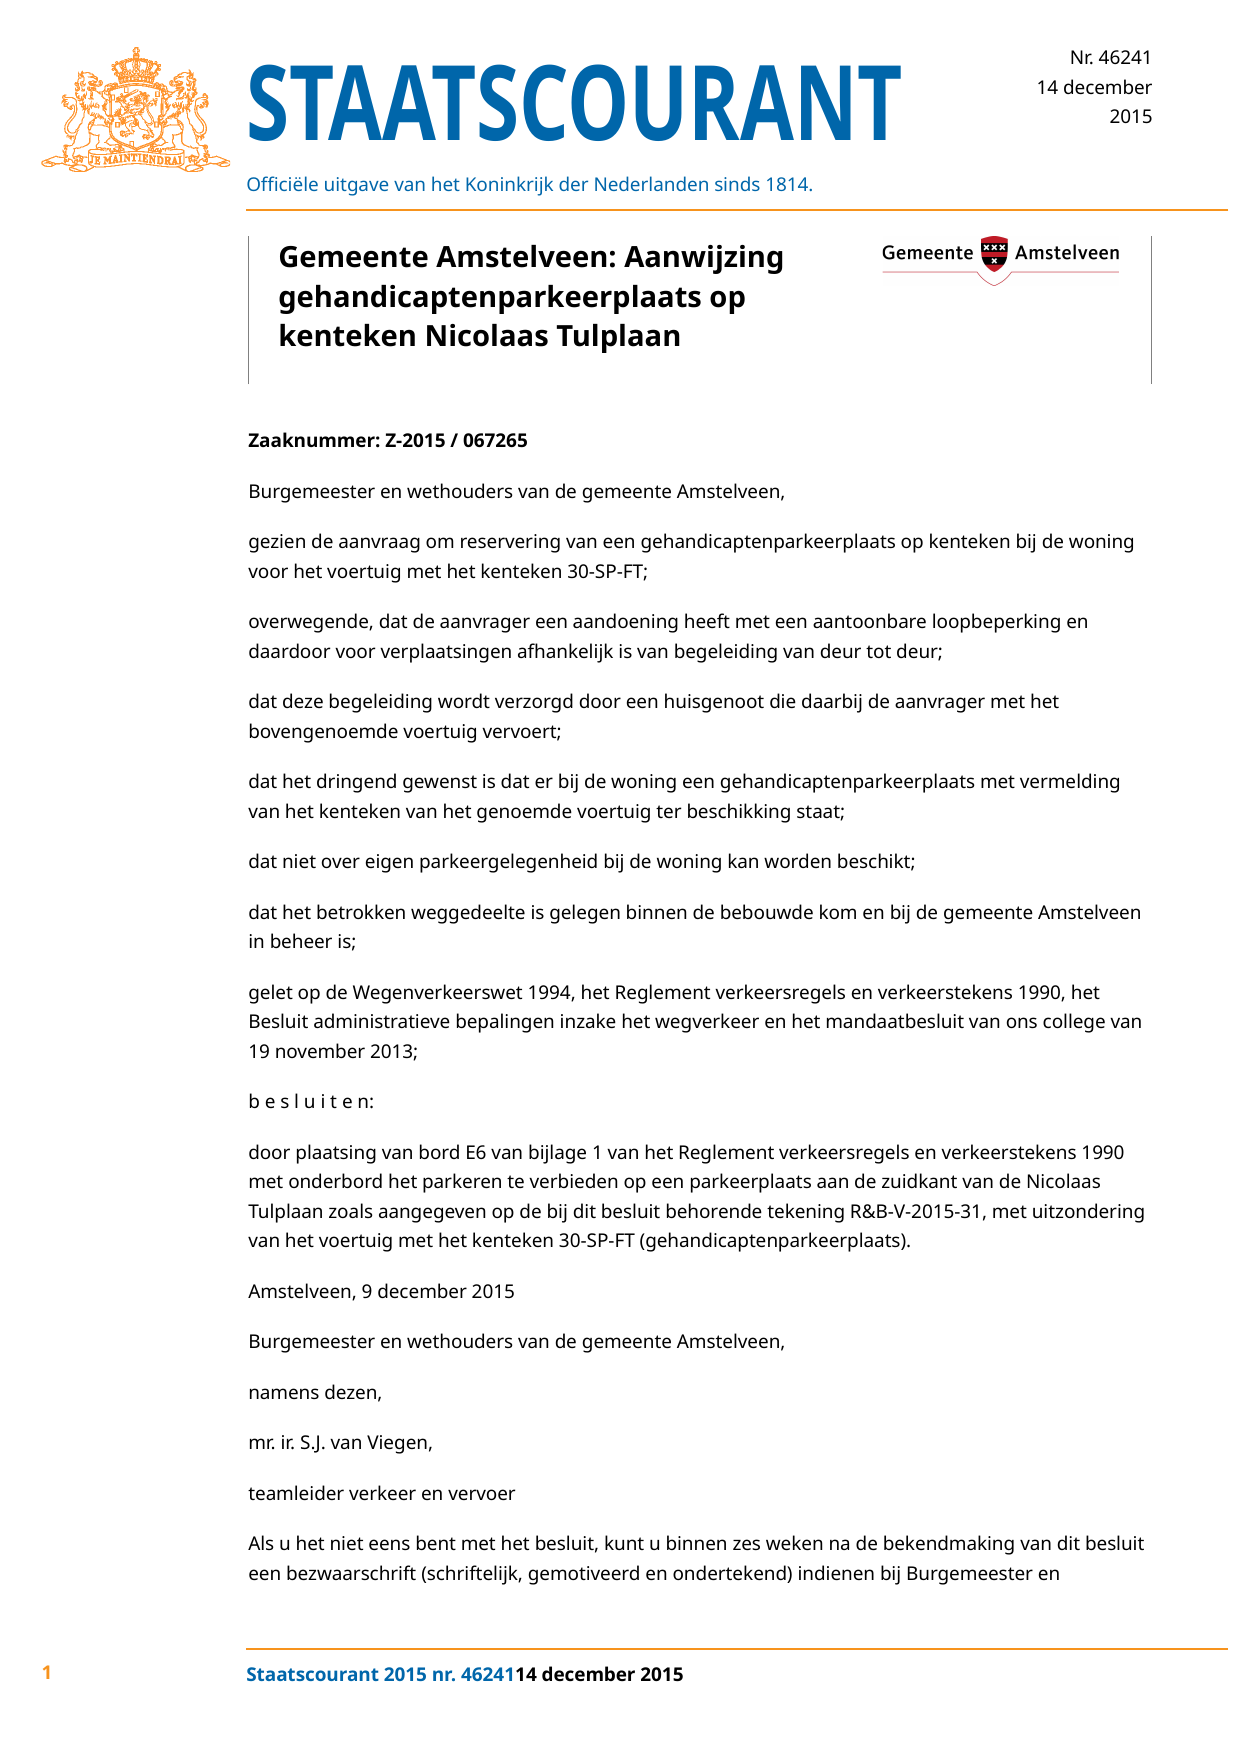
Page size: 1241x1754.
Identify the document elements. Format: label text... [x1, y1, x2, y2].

text Burgemeester en wethouders van de gemeente Amstelveen, [248, 478, 1152, 504]
text overwegende, dat de aanvrager een aandoening heeft met een aantoonbare loopbeperking en daardoor voor verplaatsingen afhankelijk is van begeleiding van deur tot deur; [248, 608, 1152, 664]
text gezien de aanvraag om reservering van een gehandicaptenparkeerplaats op kenteken bij de woning voor het voertuig met het kenteken 30-SP-FT; [248, 528, 1152, 584]
text dat het betrokken weggedeelte is gelegen binnen de bebouwde kom en bij de gemeente Amstelveen in beheer is; [248, 899, 1152, 954]
picture [882, 236, 1119, 286]
table_header [850, 236, 1151, 384]
text Zaaknummer: Z-2015 / 067265 [248, 428, 1152, 453]
text b e s l u i t e n: [248, 1088, 1152, 1114]
text Amstelveen, 9 december 2015 [248, 1278, 1152, 1304]
text mr. ir. S.J. van Viegen, [248, 1429, 1152, 1455]
text dat niet over eigen parkeergelegenheid bij de woning kan worden beschikt; [248, 848, 1152, 874]
text teamleider verkeer en vervoer [248, 1480, 1152, 1505]
text Als u het niet eens bent met het besluit, kunt u binnen zes weken na de bekendmaking van dit besluit een bezwaarschrift (schriftelijk, gemotiveerd en ondertekend) indienen bij Burgemeester en [248, 1530, 1152, 1585]
text Burgemeester en wethouders van de gemeente Amstelveen, [248, 1328, 1152, 1354]
text dat deze begeleiding wordt verzorgd door een huisgenoot die daarbij de aanvrager met het bovengenoemde voertuig vervoert; [248, 688, 1152, 744]
picture [41, 47, 231, 172]
text door plaatsing van bord E6 van bijlage 1 van het Reglement verkeersregels en verkeerstekens 1990 met onderbord het parkeren te verbieden op een parkeerplaats aan de zuidkant van de Nicolaas Tulplaan zoals aangegeven op de bij dit besluit behorende tekening R&B-V-2015-31, met uitzondering van het voertuig met het kenteken 30-SP-FT (gehandicaptenparkeerplaats). [248, 1139, 1152, 1253]
table_header Gemeente Amstelveen: Aanwijzing gehandicaptenparkeerplaats op kenteken Nicolaas Tulplaan [249, 236, 850, 384]
text dat het dringend gewenst is dat er bij de woning een gehandicaptenparkeerplaats met vermelding van het kenteken van het genoemde voertuig ter beschikking staat; [248, 768, 1152, 824]
text gelet op de Wegenverkeerswet 1994, het Reglement verkeersregels en verkeerstekens 1990, het Besluit administratieve bepalingen inzake het wegverkeer en het mandaatbesluit van ons college van 19 november 2013; [248, 979, 1152, 1064]
text namens dezen, [248, 1379, 1152, 1404]
